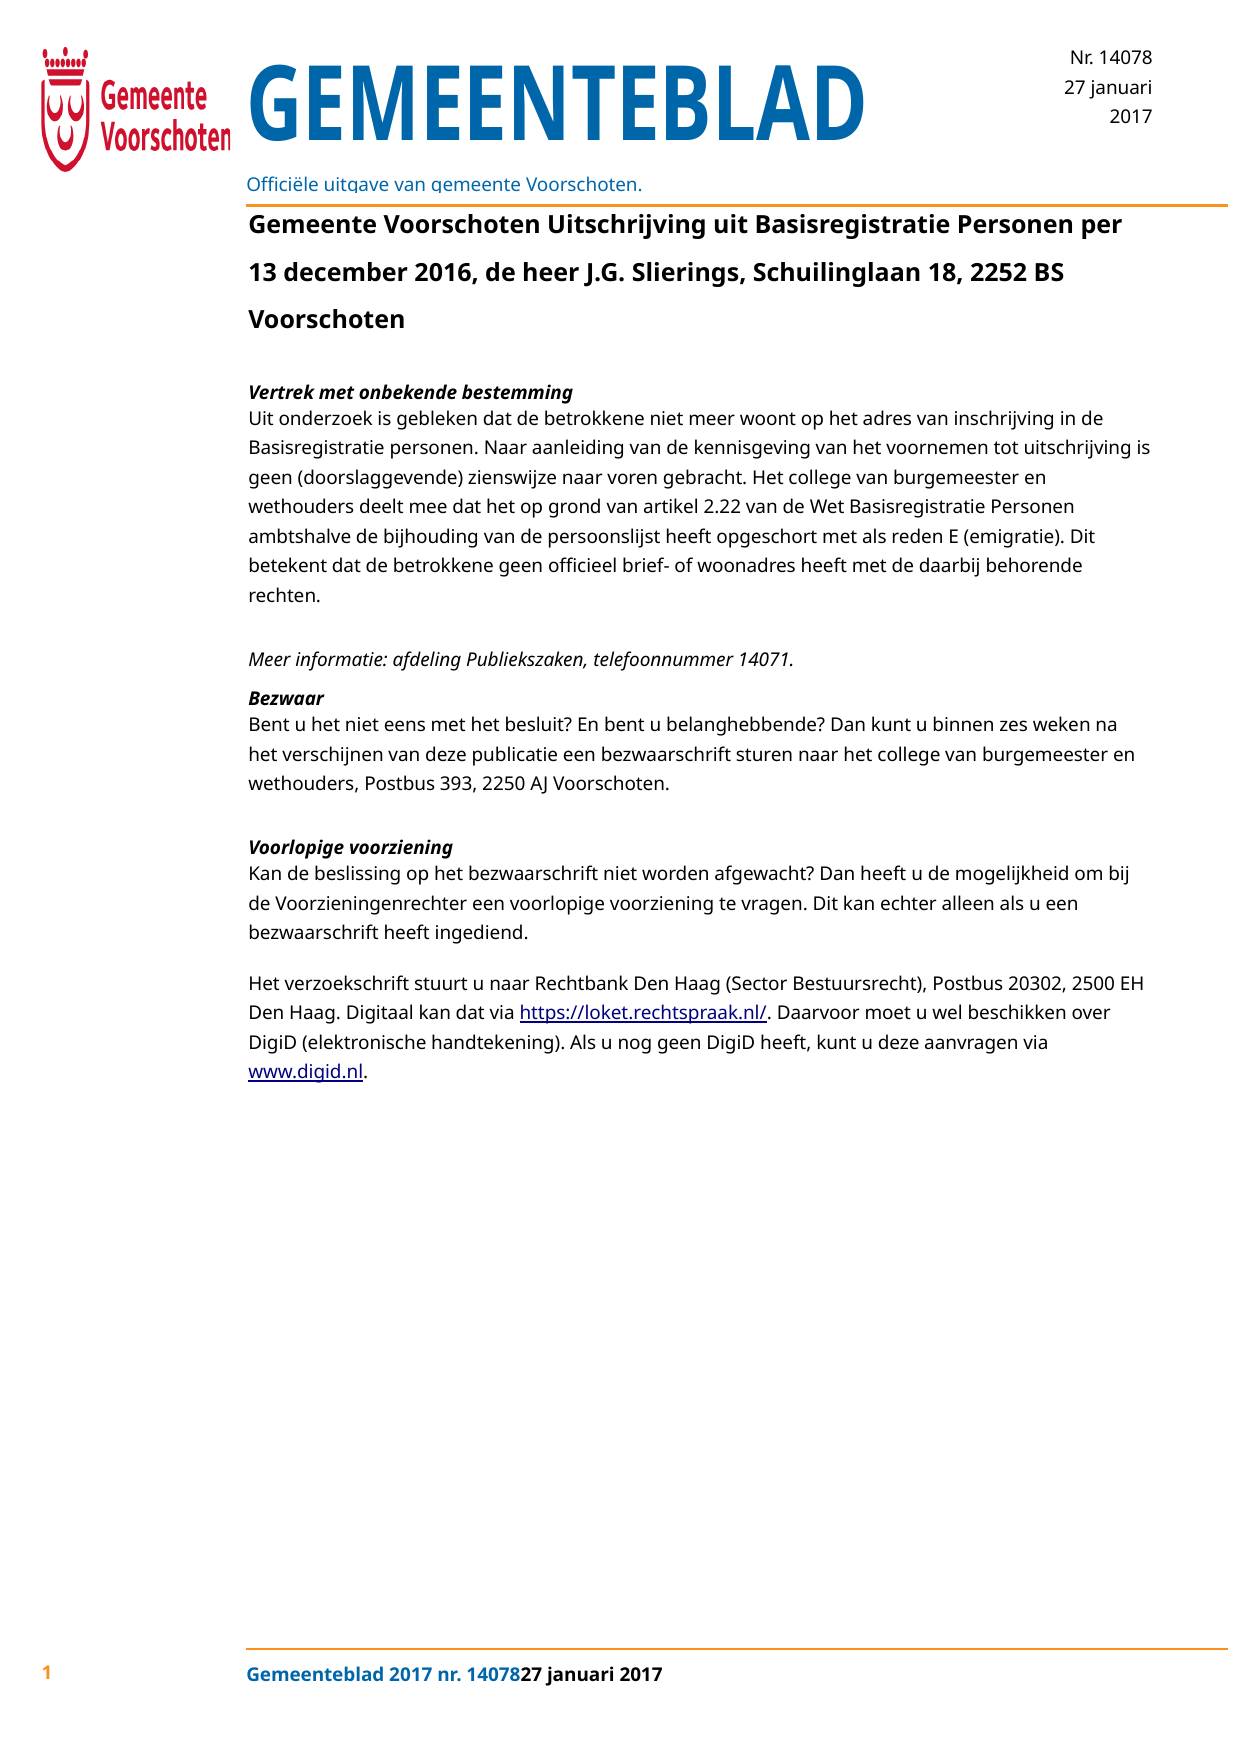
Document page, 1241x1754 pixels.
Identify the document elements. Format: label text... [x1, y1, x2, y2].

text Voorlopige voorziening [248, 834, 1152, 860]
text Vertrek met onbekende bestemming [248, 379, 1152, 405]
text Uit onderzoek is gebleken dat de betrokkene niet meer woont op het adres van inschrijving in de Basisregistratie personen. Naar aanleiding van de kennisgeving van het voornemen tot uitschrijving is geen (doorslaggevende) zienswijze naar voren gebracht. Het college van burgemeester en wethouders deelt mee dat het op grond van artikel 2.22 van de Wet Basisregistratie Personen ambtshalve de bijhouding van de persoonslijst heeft opgeschort met als reden E (emigratie). Dit betekent dat de betrokkene geen officieel brief- of woonadres heeft met de daarbij behorende rechten. [248, 405, 1152, 608]
text Meer informatie: afdeling Publiekszaken, telefoonnummer 14071. [248, 646, 1152, 672]
text Het verzoekschrift stuurt u naar Rechtbank Den Haag (Sector Bestuursrecht), Postbus 20302, 2500 EH Den Haag. Digitaal kan dat via https://loket.rechtspraak.nl/. Daarvoor moet u wel beschikken over DigiD (elektronische handtekening). Als u nog geen DigiD heeft, kunt u deze aanvragen via www.digid.nl. [248, 970, 1152, 1084]
picture [41, 47, 231, 172]
text Bezwaar [248, 686, 1152, 711]
text Bent u het niet eens met het besluit? En bent u belanghebbende? Dan kunt u binnen zes weken na het verschijnen van deze publicatie een bezwaarschrift sturen naar het college van burgemeester en wethouders, Postbus 393, 2250 AJ Voorschoten. [248, 711, 1152, 796]
text Kan de beslissing op het bezwaarschrift niet worden afgewacht? Dan heeft u de mogelijkheid om bij de Voorzieningenrechter een voorlopige voorziening te vragen. Dit kan echter alleen als u een bezwaarschrift heeft ingediend. [248, 860, 1152, 945]
text Gemeente Voorschoten Uitschrijving uit Basisregistratie Personen per 13 december 2016, de heer J.G. Slierings, Schuilinglaan 18, 2252 BS Voorschoten [248, 207, 1152, 336]
